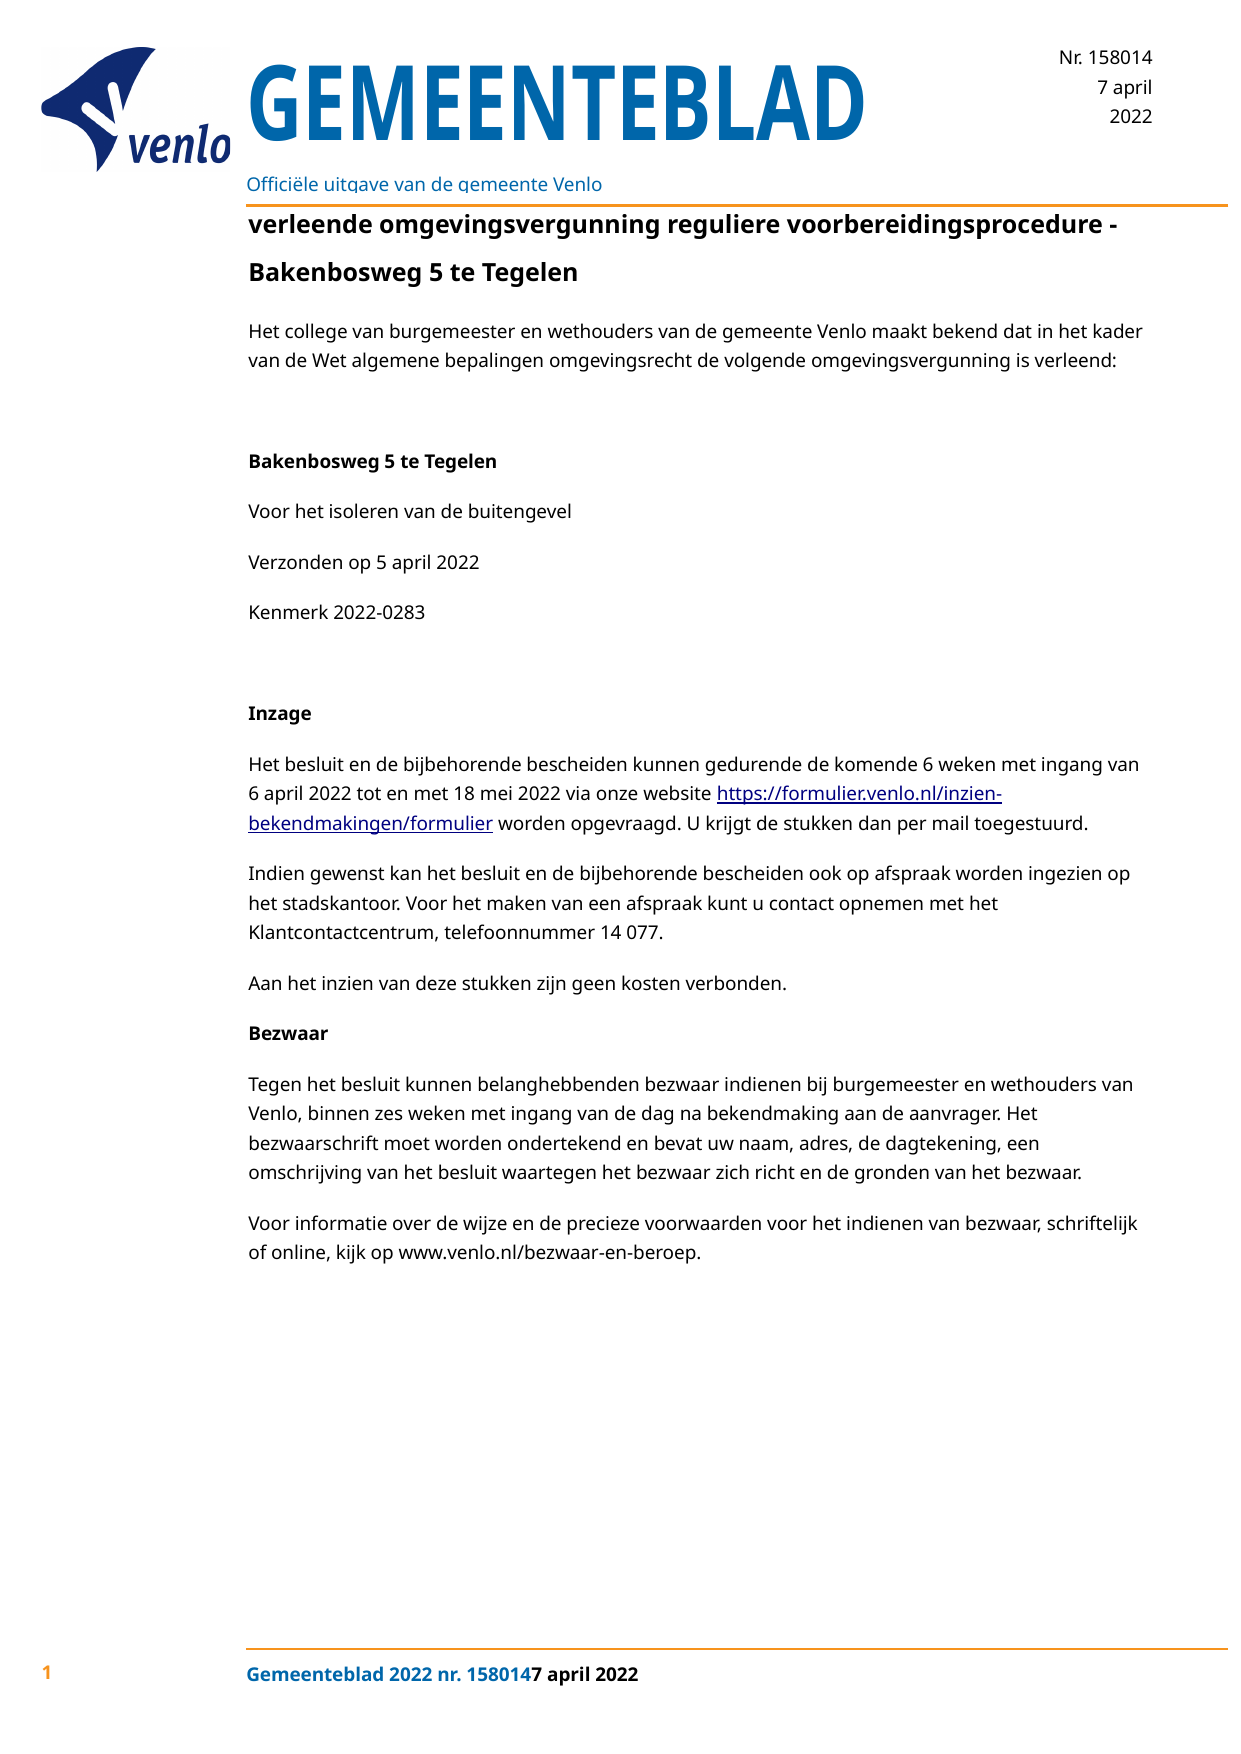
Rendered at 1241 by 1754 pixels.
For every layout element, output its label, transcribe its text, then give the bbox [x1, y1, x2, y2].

text Bezwaar [248, 1020, 1152, 1046]
text Tegen het besluit kunnen belanghebbenden bezwaar indienen bij burgemeester en wethouders van Venlo, binnen zes weken met ingang van de dag na bekendmaking aan de aanvrager. Het bezwaarschrift moet worden ondertekend en bevat uw naam, adres, de dagtekening, een omschrijving van het besluit waartegen het bezwaar zich richt en de gronden van het bezwaar. [248, 1071, 1152, 1185]
picture [41, 47, 231, 172]
text Het besluit en de bijbehorende bescheiden kunnen gedurende de komende 6 weken met ingang van 6 april 2022 tot en met 18 mei 2022 via onze website https://formulier.venlo.nl/inzien-bekendmakingen/formulier worden opgevraagd. U krijgt de stukken dan per mail toegestuurd. [248, 751, 1152, 836]
text Bakenbosweg 5 te Tegelen [248, 448, 1152, 474]
text Voor informatie over de wijze en de precieze voorwaarden voor het indienen van bezwaar, schriftelijk of online, kijk op www.venlo.nl/bezwaar-en-beroep. [248, 1210, 1152, 1265]
text Kenmerk 2022-0283 [248, 599, 1152, 625]
text Verzonden op 5 april 2022 [248, 549, 1152, 575]
text Indien gewenst kan het besluit en de bijbehorende bescheiden ook op afspraak worden ingezien op het stadskantoor. Voor het maken van een afspraak kunt u contact opnemen met het Klantcontactcentrum, telefoonnummer 14 077. [248, 860, 1152, 945]
text Aan het inzien van deze stukken zijn geen kosten verbonden. [248, 970, 1152, 996]
text Voor het isoleren van de buitengevel [248, 499, 1152, 524]
text Het college van burgemeester en wethouders van de gemeente Venlo maakt bekend dat in het kader van de Wet algemene bepalingen omgevingsrecht de volgende omgevingsvergunning is verleend: [248, 318, 1152, 373]
text Inzage [248, 700, 1152, 726]
text verleende omgevingsvergunning reguliere voorbereidingsprocedure - Bakenbosweg 5 te Tegelen [248, 207, 1152, 288]
